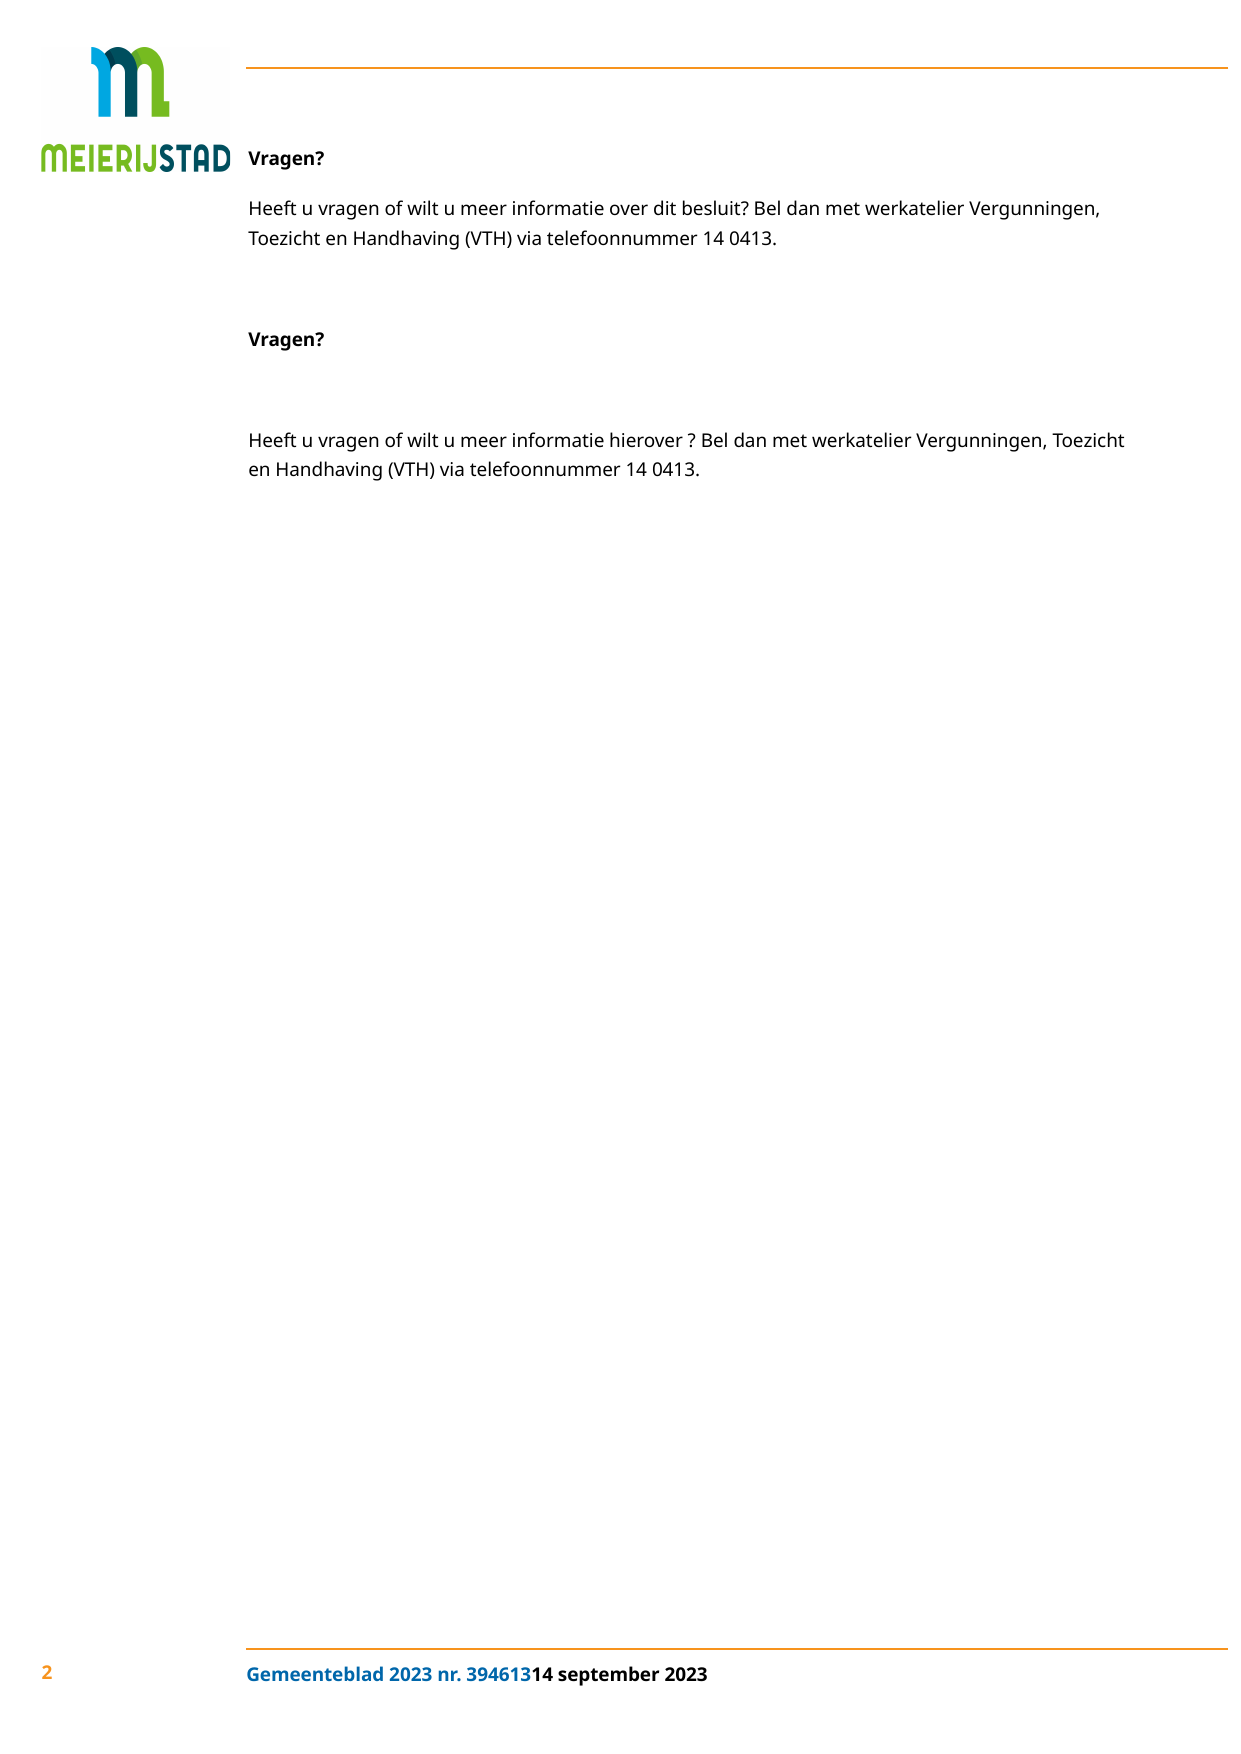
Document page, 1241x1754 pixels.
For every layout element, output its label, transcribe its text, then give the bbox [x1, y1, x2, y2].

picture [41, 47, 231, 172]
text Vragen? [248, 145, 1152, 171]
text Vragen? [248, 326, 1152, 352]
text Heeft u vragen of wilt u meer informatie hierover ? Bel dan met werkatelier Vergunningen, Toezicht en Handhaving (VTH) via telefoonnummer 14 0413. [248, 427, 1152, 482]
text Heeft u vragen of wilt u meer informatie over dit besluit? Bel dan met werkatelier Vergunningen, Toezicht en Handhaving (VTH) via telefoonnummer 14 0413. [248, 196, 1152, 251]
